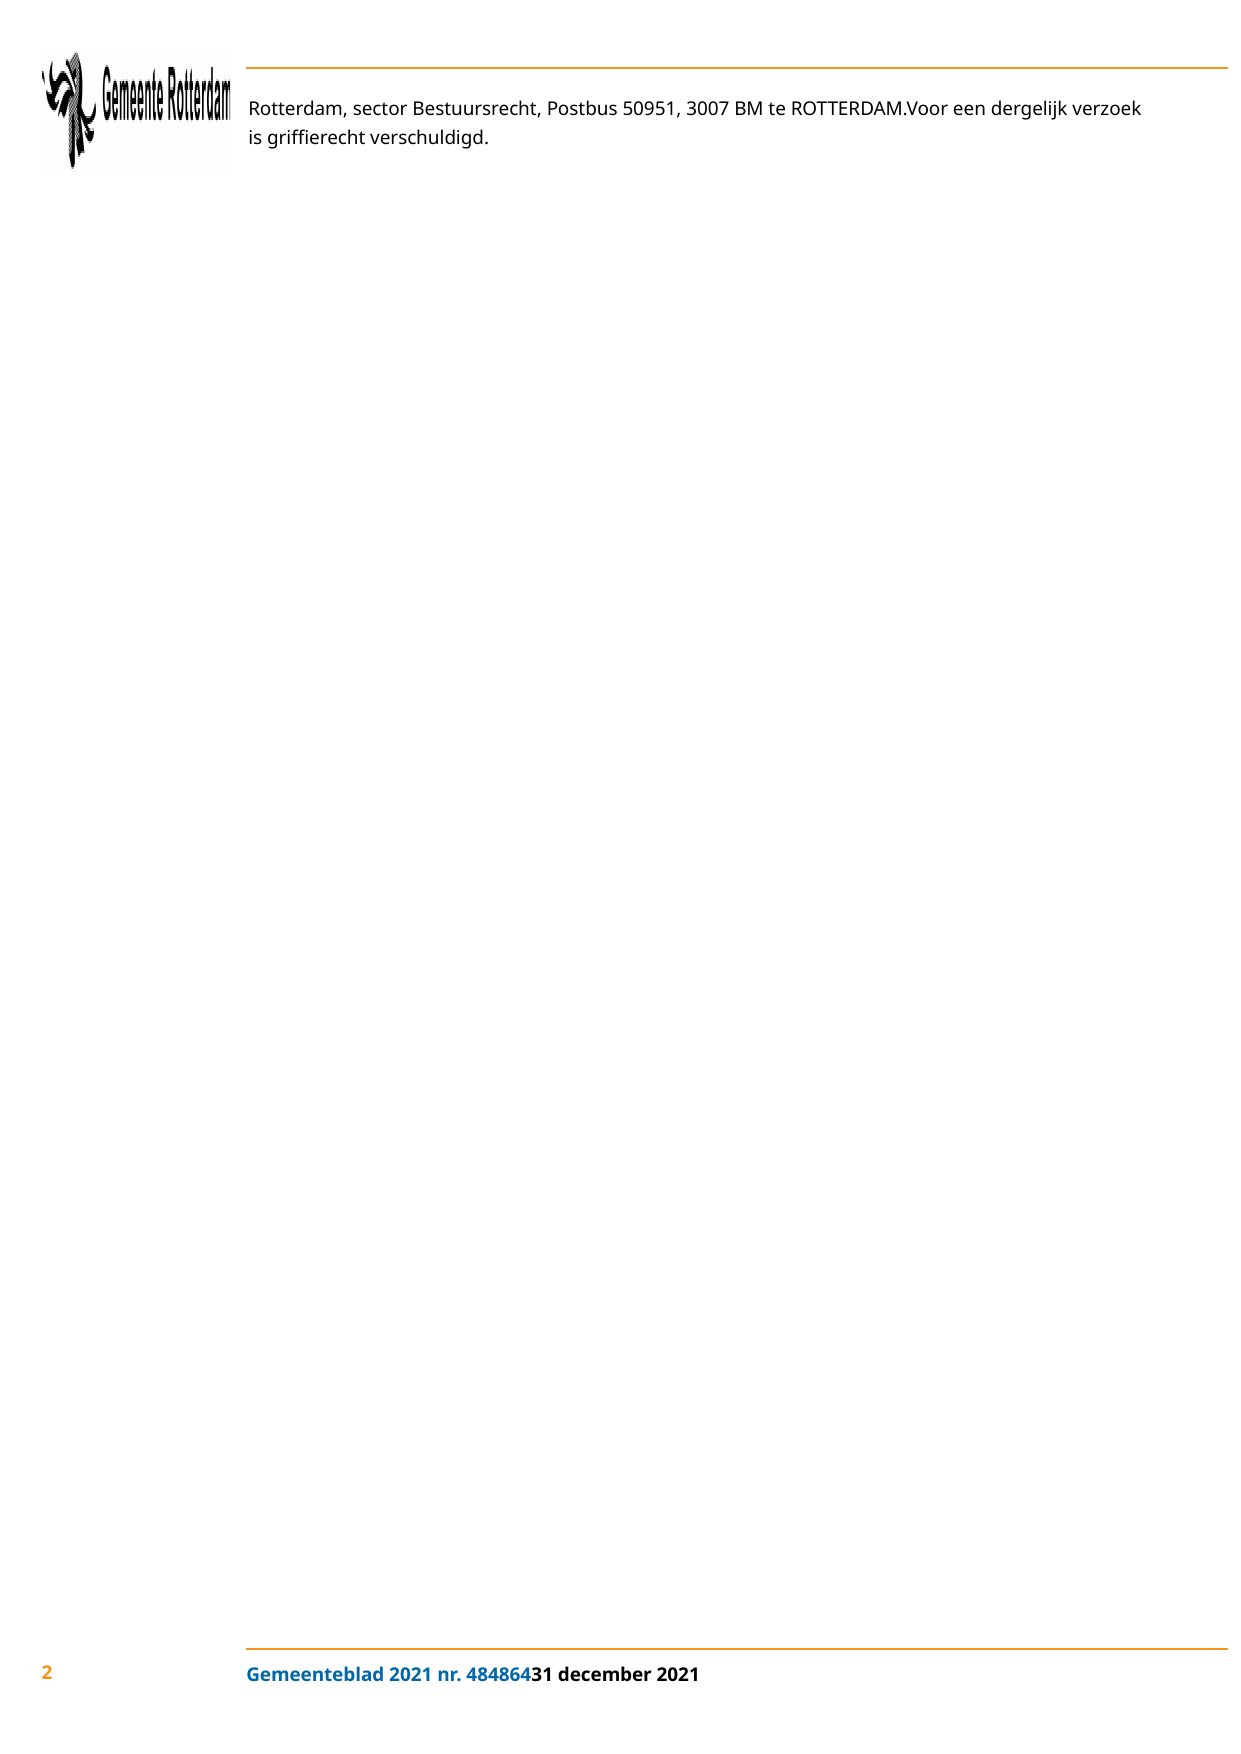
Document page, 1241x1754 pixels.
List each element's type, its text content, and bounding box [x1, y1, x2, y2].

picture [41, 47, 231, 172]
text Rotterdam, sector Bestuursrecht, Postbus 50951, 3007 BM te ROTTERDAM.Voor een dergelijk verzoek is griffierecht verschuldigd. [248, 95, 1152, 150]
